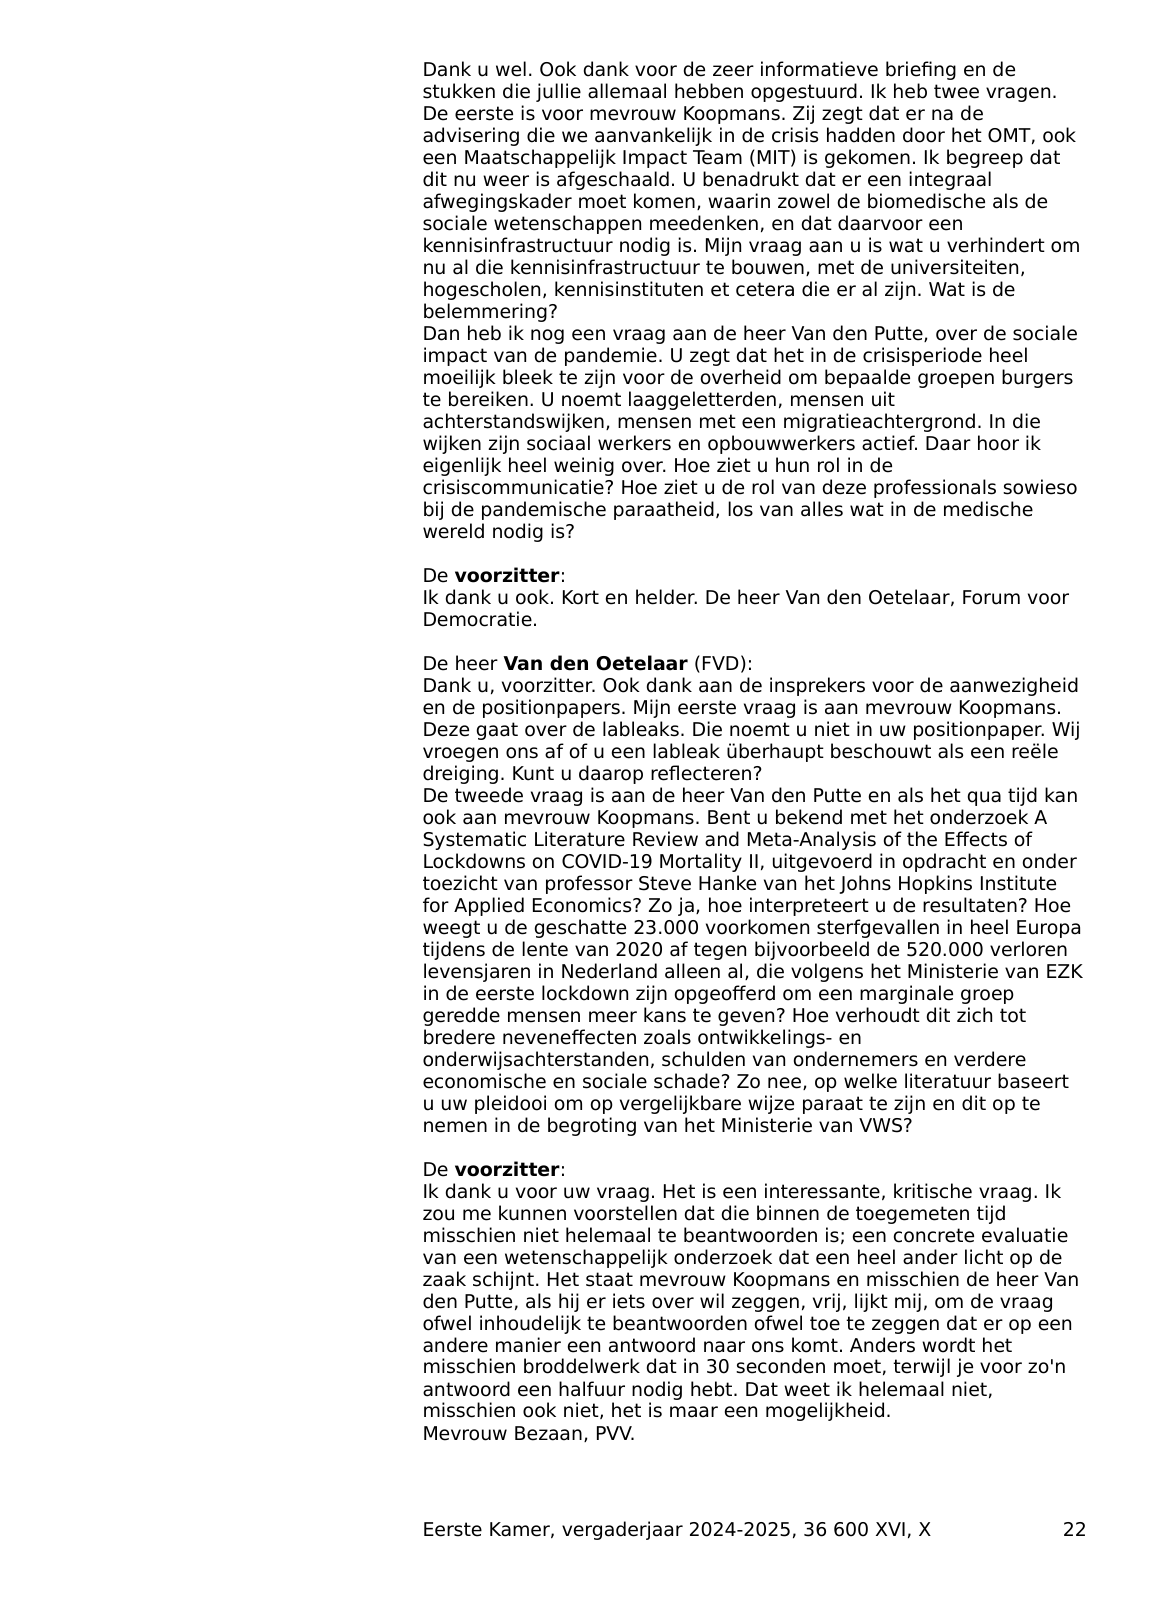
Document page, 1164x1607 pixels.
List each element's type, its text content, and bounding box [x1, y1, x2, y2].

text Ik dank u voor uw vraag. Het is een interessante, kritische vraag. Ik zou me kunnen voorstellen dat die binnen de toegemeten tijd misschien niet helemaal te beantwoorden is; een concrete evaluatie van een wetenschappelijk onderzoek dat een heel ander licht op de zaak schijnt. Het staat mevrouw Koopmans en misschien de heer Van den Putte, als hij er iets over wil zeggen, vrij, lijkt mij, om de vraag ofwel inhoudelijk te beantwoorden ofwel toe te zeggen dat er op een andere manier een antwoord naar ons komt. Anders wordt het misschien broddelwerk dat in 30 seconden moet, terwijl je voor zo'n antwoord een halfuur nodig hebt. Dat weet ik helemaal niet, misschien ook niet, het is maar een mogelijkheid. [422, 1181, 1087, 1422]
text Dan heb ik nog een vraag aan de heer Van den Putte, over de sociale impact van de pandemie. U zegt dat het in de crisisperiode heel moeilijk bleek te zijn voor de overheid om bepaalde groepen burgers te bereiken. U noemt laaggeletterden, mensen uit achterstandswijken, mensen met een migratieachtergrond. In die wijken zijn sociaal werkers en opbouwwerkers actief. Daar hoor ik eigenlijk heel weinig over. Hoe ziet u hun rol in de crisiscommunicatie? Hoe ziet u de rol van deze professionals sowieso bij de pandemische paraatheid, los van alles wat in de medische wereld nodig is? [422, 323, 1087, 543]
text De voorzitter: [422, 565, 1087, 587]
text Dank u, voorzitter. Ook dank aan de insprekers voor de aanwezigheid en de positionpapers. Mijn eerste vraag is aan mevrouw Koopmans. Deze gaat over de lableaks. Die noemt u niet in uw positionpaper. Wij vroegen ons af of u een lableak überhaupt beschouwt als een reële dreiging. Kunt u daarop reflecteren? [422, 675, 1087, 785]
text De heer Van den Oetelaar (FVD): [422, 653, 1087, 675]
text Dank u wel. Ook dank voor de zeer informatieve briefing en de stukken die jullie allemaal hebben opgestuurd. Ik heb twee vragen. De eerste is voor mevrouw Koopmans. Zij zegt dat er na de advisering die we aanvankelijk in de crisis hadden door het OMT, ook een Maatschappelijk Impact Team (MIT) is gekomen. Ik begreep dat dit nu weer is afgeschaald. U benadrukt dat er een integraal afwegingskader moet komen, waarin zowel de biomedische als de sociale wetenschappen meedenken, en dat daarvoor een kennisinfrastructuur nodig is. Mijn vraag aan u is wat u verhindert om nu al die kennisinfrastructuur te bouwen, met de universiteiten, hogescholen, kennisinstituten et cetera die er al zijn. Wat is de belemmering? [422, 59, 1087, 323]
text De tweede vraag is aan de heer Van den Putte en als het qua tijd kan ook aan mevrouw Koopmans. Bent u bekend met het onderzoek A Systematic Literature Review and Meta-Analysis of the Effects of Lockdowns on COVID-19 Mortality II, uitgevoerd in opdracht en onder toezicht van professor Steve Hanke van het Johns Hopkins Institute for Applied Economics? Zo ja, hoe interpreteert u de resultaten? Hoe weegt u de geschatte 23.000 voorkomen sterfgevallen in heel Europa tijdens de lente van 2020 af tegen bijvoorbeeld de 520.000 verloren levensjaren in Nederland alleen al, die volgens het Ministerie van EZK in de eerste lockdown zijn opgeofferd om een marginale groep geredde mensen meer kans te geven? Hoe verhoudt dit zich tot bredere neveneffecten zoals ontwikkelings- en onderwijsachterstanden, schulden van ondernemers en verdere economische en sociale schade? Zo nee, op welke literatuur baseert u uw pleidooi om op vergelijkbare wijze paraat te zijn en dit op te nemen in de begroting van het Ministerie van VWS? [422, 785, 1087, 1136]
text Ik dank u ook. Kort en helder. De heer Van den Oetelaar, Forum voor Democratie. [422, 587, 1087, 631]
text De voorzitter: [422, 1159, 1087, 1181]
text Mevrouw Bezaan, PVV. [422, 1422, 1087, 1444]
